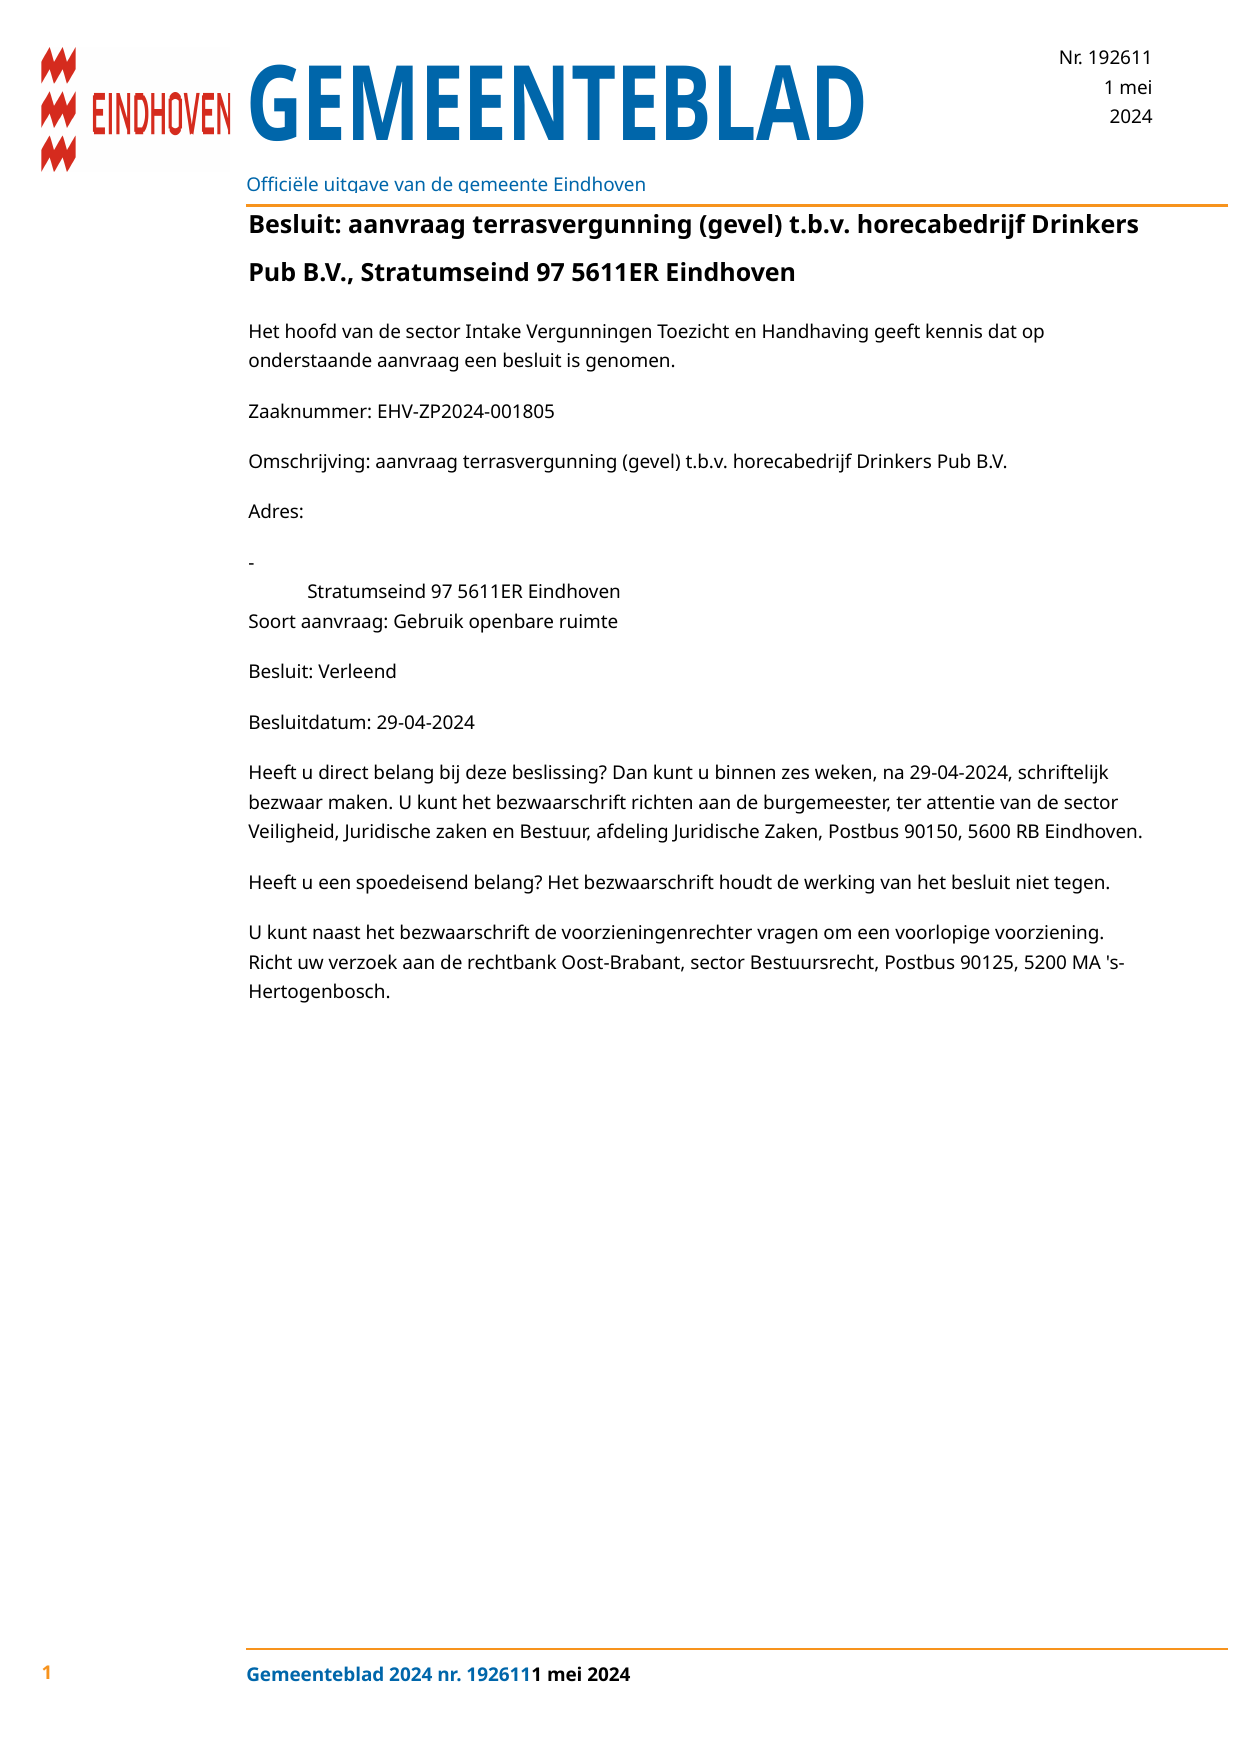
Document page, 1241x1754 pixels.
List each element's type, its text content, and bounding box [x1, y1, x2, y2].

text Omschrijving: aanvraag terrasvergunning (gevel) t.b.v. horecabedrijf Drinkers Pub B.V. [248, 448, 1152, 474]
text U kunt naast het bezwaarschrift de voorzieningenrechter vragen om een voorlopige voorziening. Richt uw verzoek aan de rechtbank Oost-Brabant, sector Bestuursrecht, Postbus 90125, 5200 MA 's-Hertogenbosch. [248, 919, 1152, 1004]
picture [41, 47, 231, 172]
text Het hoofd van de sector Intake Vergunningen Toezicht en Handhaving geeft kennis dat op onderstaande aanvraag een besluit is genomen. [248, 318, 1152, 373]
list Stratumseind 97 5611ER Eindhoven [248, 579, 1152, 604]
text Besluitdatum: 29-04-2024 [248, 709, 1152, 735]
text Heeft u een spoedeisend belang? Het bezwaarschrift houdt de werking van het besluit niet tegen. [248, 869, 1152, 895]
text Zaaknummer: EHV-ZP2024-001805 [248, 398, 1152, 424]
text Adres: [248, 499, 1152, 524]
text Soort aanvraag: Gebruik openbare ruimte [248, 608, 1152, 634]
text Besluit: Verleend [248, 659, 1152, 684]
text Heeft u direct belang bij deze beslissing? Dan kunt u binnen zes weken, na 29-04-2024, schriftelijk bezwaar maken. U kunt het bezwaarschrift richten aan de burgemeester, ter attentie van de sector Veiligheid, Juridische zaken en Bestuur, afdeling Juridische Zaken, Postbus 90150, 5600 RB Eindhoven. [248, 759, 1152, 844]
text Besluit: aanvraag terrasvergunning (gevel) t.b.v. horecabedrijf Drinkers Pub B.V., Stratumseind 97 5611ER Eindhoven [248, 207, 1152, 288]
